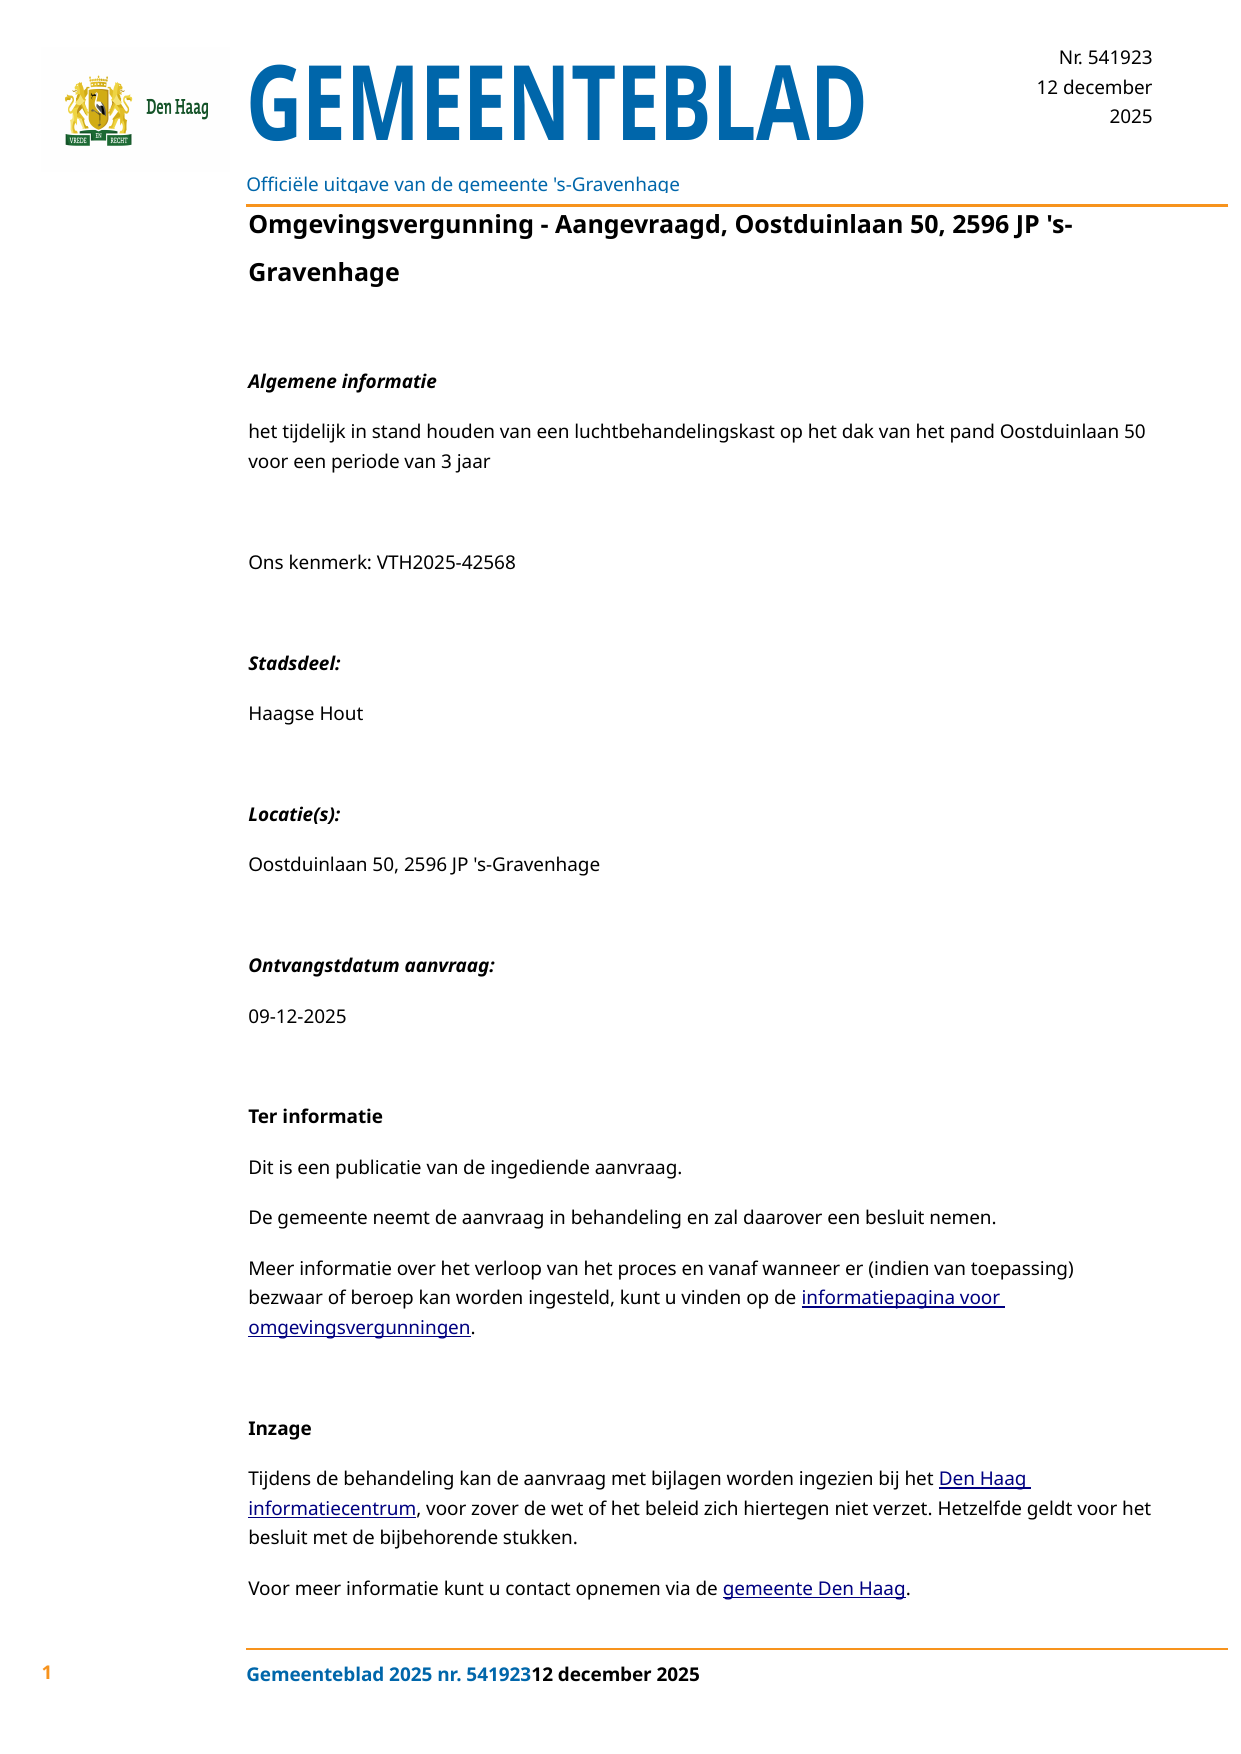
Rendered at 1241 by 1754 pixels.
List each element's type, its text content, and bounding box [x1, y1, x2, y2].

text Ons kenmerk: VTH2025-42568 [248, 549, 1152, 575]
text Voor meer informatie kunt u contact opnemen via de gemeente Den Haag. [248, 1575, 1152, 1601]
text De gemeente neemt de aanvraag in behandeling en zal daarover een besluit nemen. [248, 1204, 1152, 1230]
text het tijdelijk in stand houden van een luchtbehandelingskast op het dak van het pand Oostduinlaan 50 voor een periode van 3 jaar [248, 419, 1152, 474]
text Inzage [248, 1415, 1152, 1441]
text Oostduinlaan 50, 2596 JP 's-Gravenhage [248, 852, 1152, 877]
text 09-12-2025 [248, 1003, 1152, 1029]
text Dit is een publicatie van de ingediende aanvraag. [248, 1154, 1152, 1180]
text Algemene informatie [248, 368, 1152, 394]
text Ontvangstdatum aanvraag: [248, 952, 1152, 978]
text Stadsdeel: [248, 650, 1152, 676]
text Locatie(s): [248, 801, 1152, 827]
text Tijdens de behandeling kan de aanvraag met bijlagen worden ingezien bij het Den Haag informatiecentrum, voor zover de wet of het beleid zich hiertegen niet verzet. Hetzelfde geldt voor het besluit met de bijbehorende stukken. [248, 1465, 1152, 1550]
picture [41, 47, 231, 172]
text Omgevingsvergunning - Aangevraagd, Oostduinlaan 50, 2596 JP 's-Gravenhage [248, 207, 1152, 288]
text Meer informatie over het verloop van het proces en vanaf wanneer er (indien van toepassing) bezwaar of beroep kan worden ingesteld, kunt u vinden op de informatiepagina voor omgevingsvergunningen. [248, 1255, 1152, 1340]
text Haagse Hout [248, 700, 1152, 726]
text Ter informatie [248, 1104, 1152, 1129]
